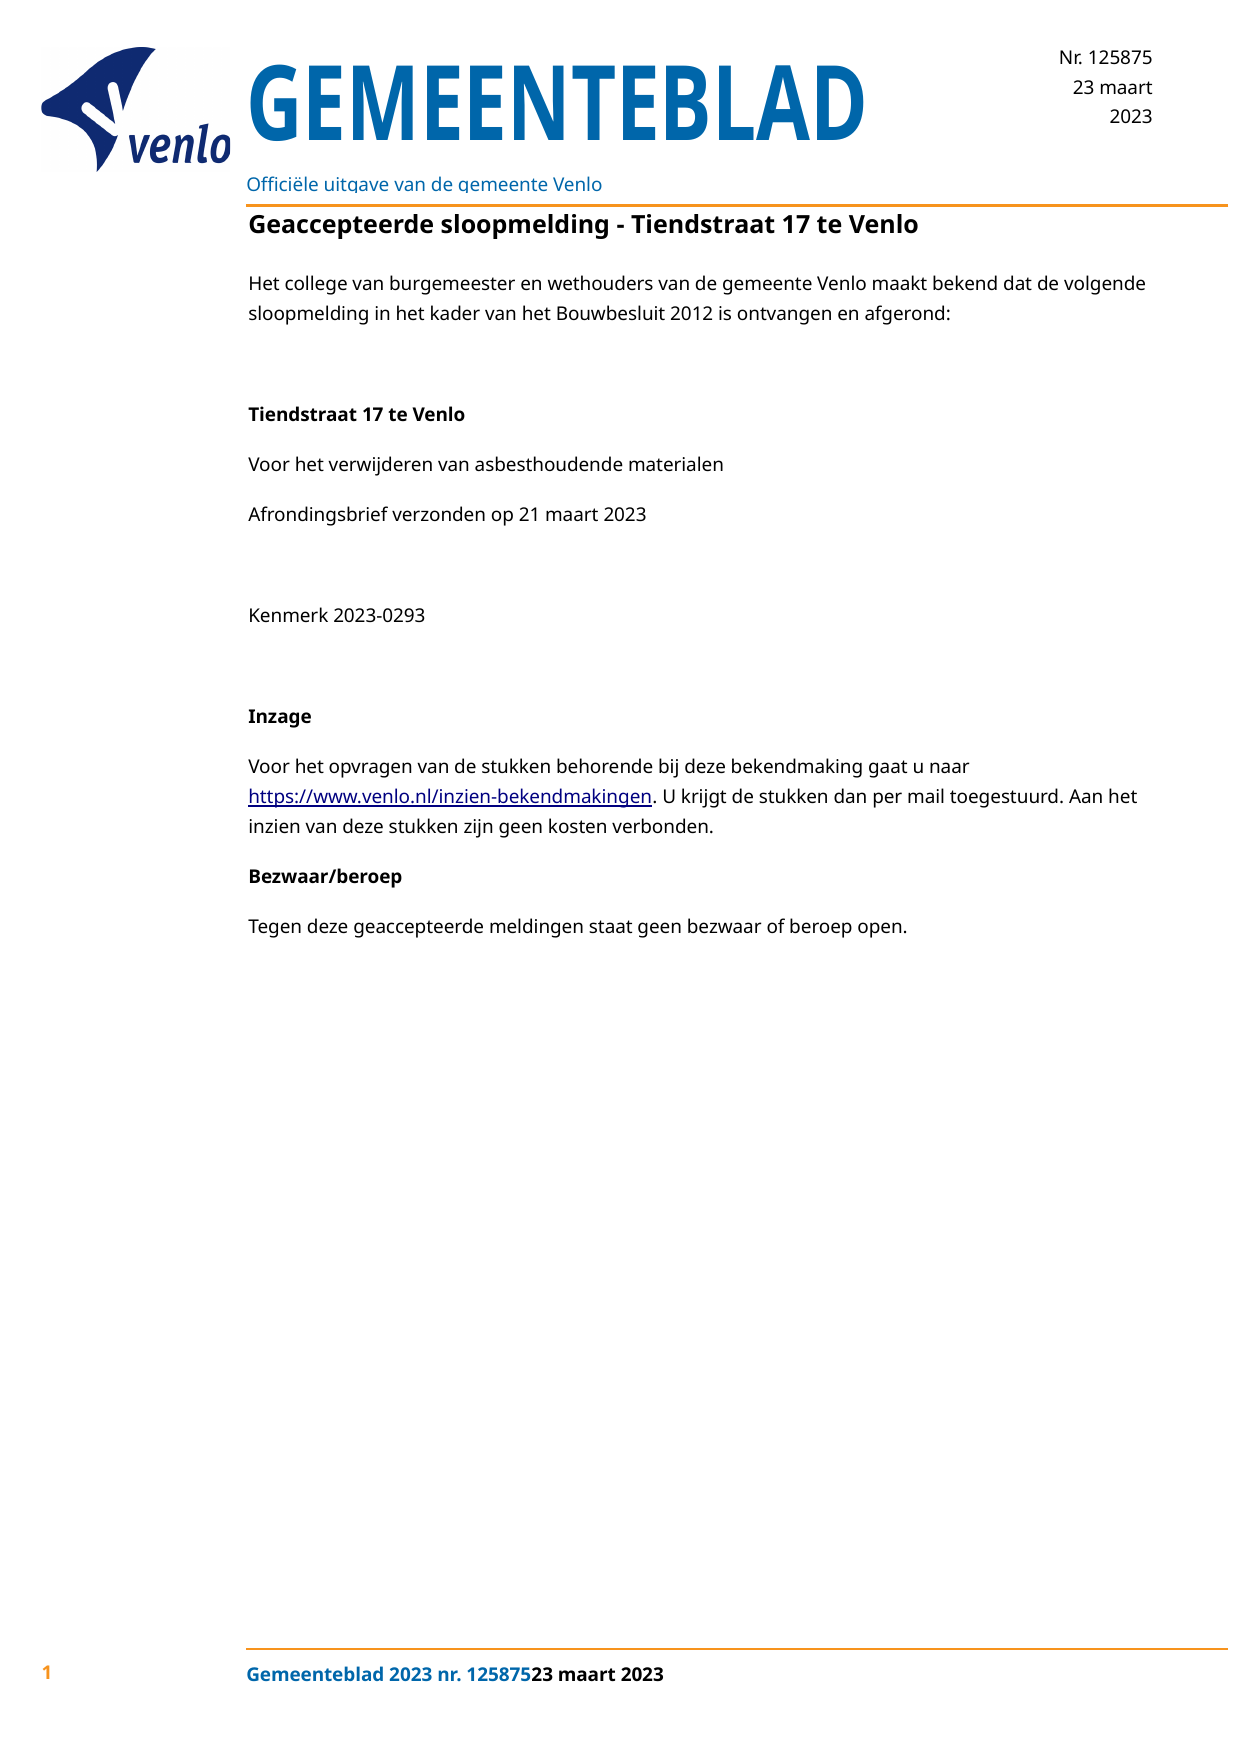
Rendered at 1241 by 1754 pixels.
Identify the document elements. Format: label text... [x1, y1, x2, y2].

text Tegen deze geaccepteerde meldingen staat geen bezwaar of beroep open. [248, 914, 1152, 939]
text Geaccepteerde sloopmelding - Tiendstraat 17 te Venlo [248, 207, 1152, 241]
text Voor het opvragen van de stukken behorende bij deze bekendmaking gaat u naar https://www.venlo.nl/inzien-bekendmakingen. U krijgt de stukken dan per mail toegestuurd. Aan het inzien van deze stukken zijn geen kosten verbonden. [248, 754, 1152, 838]
text Tiendstraat 17 te Venlo [248, 401, 1152, 426]
picture [41, 47, 231, 172]
text Inzage [248, 703, 1152, 729]
text Het college van burgemeester en wethouders van de gemeente Venlo maakt bekend dat de volgende sloopmelding in het kader van het Bouwbesluit 2012 is ontvangen en afgerond: [248, 270, 1152, 326]
text Afrondingsbrief verzonden op 21 maart 2023 [248, 502, 1152, 527]
text Voor het verwijderen van asbesthoudende materialen [248, 451, 1152, 477]
text Kenmerk 2023-0293 [248, 602, 1152, 628]
text Bezwaar/beroep [248, 863, 1152, 889]
